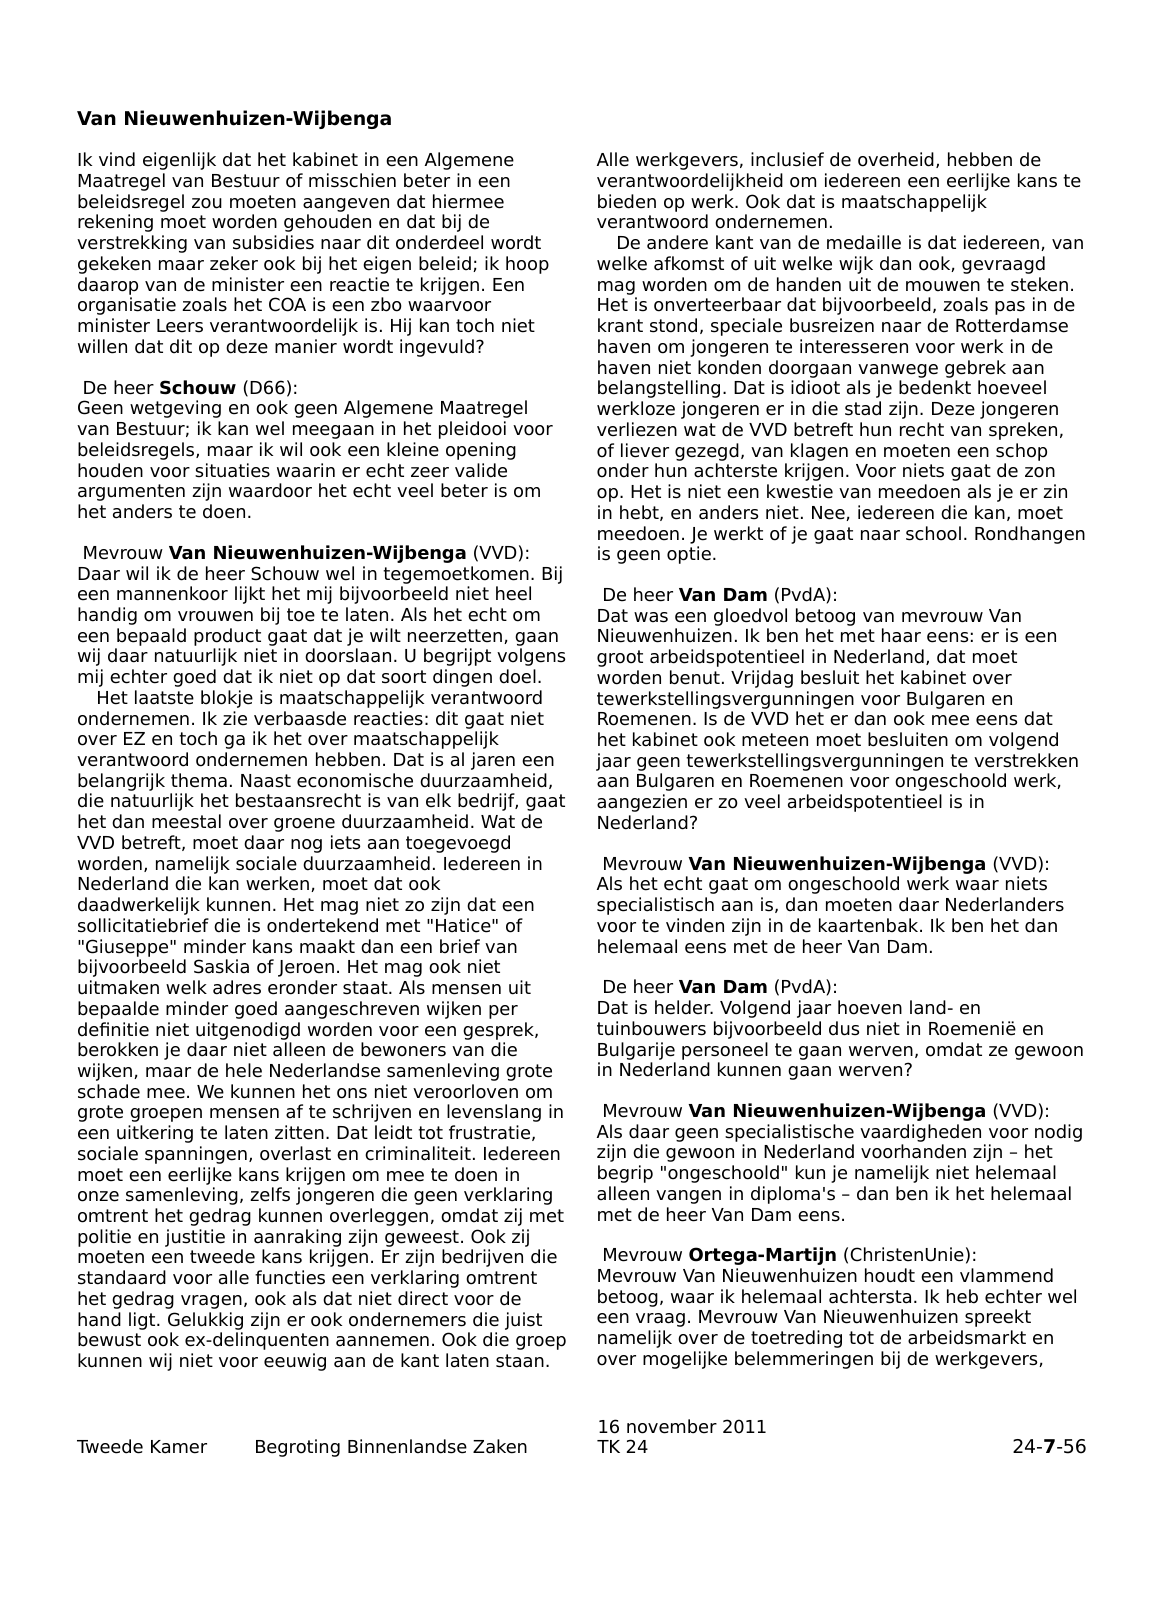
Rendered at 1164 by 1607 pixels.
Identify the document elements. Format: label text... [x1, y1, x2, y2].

text De heer Van Dam (PvdA): [596, 977, 1087, 998]
text Dat was een gloedvol betoog van mevrouw Van Nieuwenhuizen. Ik ben het met haar eens: er is een groot arbeidspotentieel in Nederland, dat moet worden benut. Vrijdag besluit het kabinet over tewerkstellingsvergunningen voor Bulgaren en Roemenen. Is de VVD het er dan ook mee eens dat het kabinet ook meteen moet besluiten om volgend jaar geen tewerkstellingsvergunningen te verstrekken aan Bulgaren en Roemenen voor ongeschoold werk, aangezien er zo veel arbeidspotentieel is in Nederland? [596, 606, 1087, 833]
text De heer Van Dam (PvdA): [596, 585, 1087, 606]
text De andere kant van de medaille is dat iedereen, van welke afkomst of uit welke wijk dan ook, gevraagd mag worden om de handen uit de mouwen te steken. Het is onverteerbaar dat bijvoorbeeld, zoals pas in de krant stond, speciale busreizen naar de Rotterdamse haven om jongeren te interesseren voor werk in de haven niet konden doorgaan vanwege gebrek aan belangstelling. Dat is idioot als je bedenkt hoeveel werkloze jongeren er in die stad zijn. Deze jongeren verliezen wat de VVD betreft hun recht van spreken, of liever gezegd, van klagen en moeten een schop onder hun achterste krijgen. Voor niets gaat de zon op. Het is niet een kwestie van meedoen als je er zin in hebt, en anders niet. Nee, iedereen die kan, moet meedoen. Je werkt of je gaat naar school. Rondhangen is geen optie. [596, 233, 1087, 565]
text Mevrouw Van Nieuwenhuizen-Wijbenga (VVD): [77, 543, 567, 563]
text Daar wil ik de heer Schouw wel in tegemoetkomen. Bij een mannenkoor lijkt het mij bijvoorbeeld niet heel handig om vrouwen bij toe te laten. Als het echt om een bepaald product gaat dat je wilt neerzetten, gaan wij daar natuurlijk niet in doorslaan. U begrijpt volgens mij echter goed dat ik niet op dat soort dingen doel. [77, 563, 567, 688]
text Het laatste blokje is maatschappelijk verantwoord ondernemen. Ik zie verbaasde reacties: dit gaat niet over EZ en toch ga ik het over maatschappelijk verantwoord ondernemen hebben. Dat is al jaren een belangrijk thema. Naast economische duurzaamheid, die natuurlijk het bestaansrecht is van elk bedrijf, gaat het dan meestal over groene duurzaamheid. Wat de VVD betreft, moet daar nog iets aan toegevoegd worden, namelijk sociale duurzaamheid. Iedereen in Nederland die kan werken, moet dat ook daadwerkelijk kunnen. Het mag niet zo zijn dat een sollicitatiebrief die is ondertekend met "Hatice" of "Giuseppe" minder kans maakt dan een brief van bijvoorbeeld Saskia of Jeroen. Het mag ook niet uitmaken welk adres eronder staat. Als mensen uit bepaalde minder goed aangeschreven wijken per definitie niet uitgenodigd worden voor een gesprek, berokken je daar niet alleen de bewoners van die wijken, maar de hele Nederlandse samenleving grote schade mee. We kunnen het ons niet veroorloven om grote groepen mensen af te schrijven en levenslang in een uitkering te laten zitten. Dat leidt tot frustratie, sociale spanningen, overlast en criminaliteit. Iedereen moet een eerlijke kans krijgen om mee te doen in onze samenleving, zelfs jongeren die geen verklaring omtrent het gedrag kunnen overleggen, omdat zij met politie en justitie in aanraking zijn geweest. Ook zij moeten een tweede kans krijgen. Er zijn bedrijven die standaard voor alle functies een verklaring omtrent het gedrag vragen, ook als dat niet direct voor de hand ligt. Gelukkig zijn er ook ondernemers die juist bewust ook ex-delinquenten aannemen. Ook die groep kunnen wij niet voor eeuwig aan de kant laten staan. [77, 688, 567, 1372]
text Als het echt gaat om ongeschoold werk waar niets specialistisch aan is, dan moeten daar Nederlanders voor te vinden zijn in de kaartenbak. Ik ben het dan helemaal eens met de heer Van Dam. [596, 874, 1087, 957]
text Ik vind eigenlijk dat het kabinet in een Algemene Maatregel van Bestuur of misschien beter in een beleidsregel zou moeten aangeven dat hiermee rekening moet worden gehouden en dat bij de verstrekking van subsidies naar dit onderdeel wordt gekeken maar zeker ook bij het eigen beleid; ik hoop daarop van de minister een reactie te krijgen. Een organisatie zoals het COA is een zbo waarvoor minister Leers verantwoordelijk is. Hij kan toch niet willen dat dit op deze manier wordt ingevuld? [77, 150, 567, 357]
text Mevrouw Ortega-Martijn (ChristenUnie): [596, 1245, 1087, 1266]
text Alle werkgevers, inclusief de overheid, hebben de verantwoordelijkheid om iedereen een eerlijke kans te bieden op werk. Ook dat is maatschappelijk verantwoord ondernemen. [596, 150, 1087, 233]
text Als daar geen specialistische vaardigheden voor nodig zijn die gewoon in Nederland voorhanden zijn – het begrip "ongeschoold" kun je namelijk niet helemaal alleen vangen in diploma's – dan ben ik het helemaal met de heer Van Dam eens. [596, 1122, 1087, 1225]
text Mevrouw Van Nieuwenhuizen-Wijbenga (VVD): [596, 853, 1087, 874]
text Mevrouw Van Nieuwenhuizen houdt een vlammend betoog, waar ik helemaal achtersta. Ik heb echter wel een vraag. Mevrouw Van Nieuwenhuizen spreekt namelijk over de toetreding tot de arbeidsmarkt en over mogelijke belemmeringen bij de werkgevers, [596, 1266, 1087, 1369]
text Geen wetgeving en ook geen Algemene Maatregel van Bestuur; ik kan wel meegaan in het pleidooi voor beleidsregels, maar ik wil ook een kleine opening houden voor situaties waarin er echt zeer valide argumenten zijn waardoor het echt veel beter is om het anders te doen. [77, 398, 567, 523]
text De heer Schouw (D66): [77, 377, 567, 398]
text Mevrouw Van Nieuwenhuizen-Wijbenga (VVD): [596, 1101, 1087, 1122]
text Dat is helder. Volgend jaar hoeven land- en tuinbouwers bijvoorbeeld dus niet in Roemenië en Bulgarije personeel te gaan werven, omdat ze gewoon in Nederland kunnen gaan werven? [596, 998, 1087, 1081]
